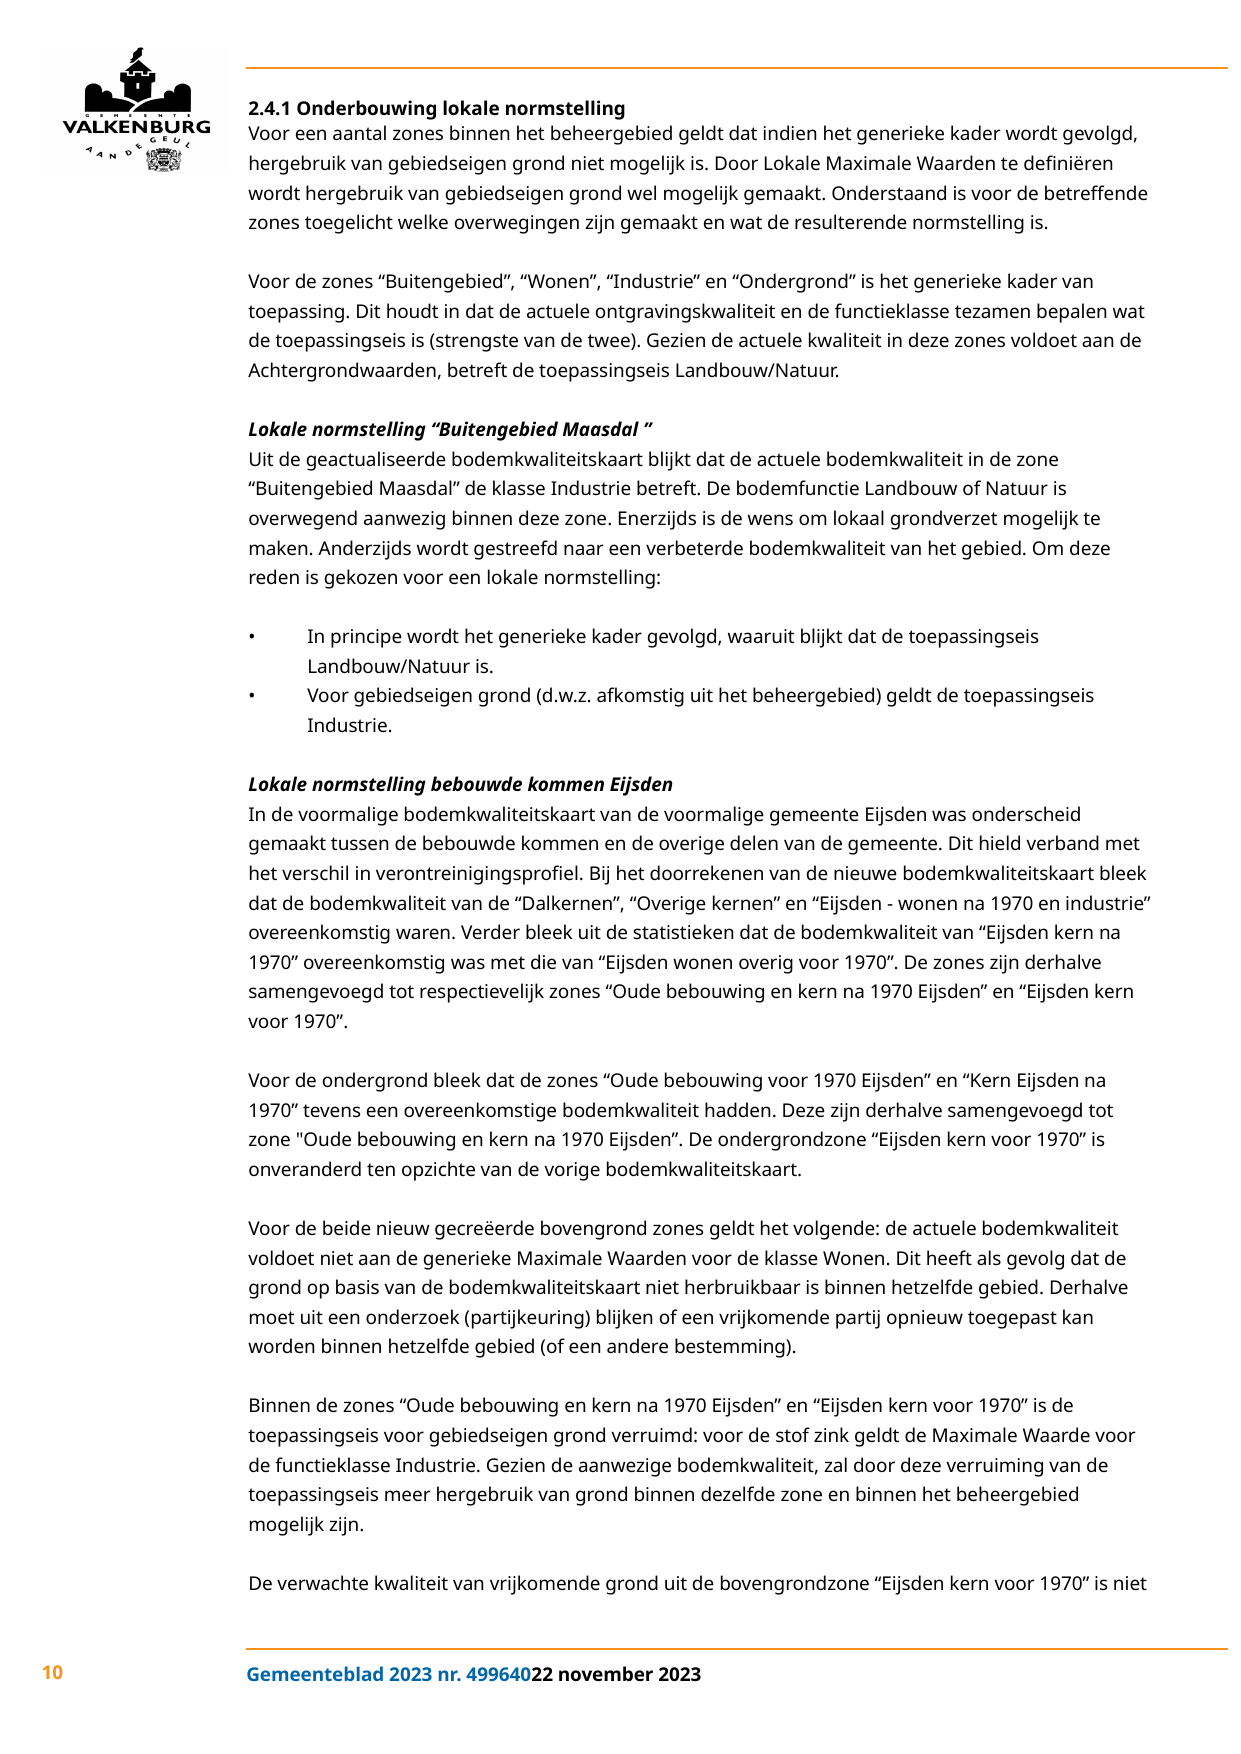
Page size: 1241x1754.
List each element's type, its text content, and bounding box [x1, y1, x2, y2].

text Voor de beide nieuw gecreëerde bovengrond zones geldt het volgende: de actuele bodemkwaliteit voldoet niet aan de generieke Maximale Waarden voor de klasse Wonen. Dit heeft als gevolg dat de grond op basis van de bodemkwaliteitskaart niet herbruikbaar is binnen hetzelfde gebied. Derhalve moet uit een onderzoek (partijkeuring) blijken of een vrijkomende partij opnieuw toegepast kan worden binnen hetzelfde gebied (of een andere bestemming). [248, 1215, 1152, 1359]
list Voor gebiedseigen grond (d.w.z. afkomstig uit het beheergebied) geldt de toepassingseis Industrie. [248, 683, 1152, 738]
text Voor de ondergrond bleek dat de zones “Oude bebouwing voor 1970 Eijsden” en “Kern Eijsden na 1970” tevens een overeenkomstige bodemkwaliteit hadden. Deze zijn derhalve samengevoegd tot zone "Oude bebouwing en kern na 1970 Eijsden”. De ondergrondzone “Eijsden kern voor 1970” is onveranderd ten opzichte van de vorige bodemkwaliteitskaart. [248, 1067, 1152, 1182]
text Binnen de zones “Oude bebouwing en kern na 1970 Eijsden” en “Eijsden kern voor 1970” is de toepassingseis voor gebiedseigen grond verruimd: voor de stof zink geldt de Maximale Waarde voor de functieklasse Industrie. Gezien de aanwezige bodemkwaliteit, zal door deze verruiming van de toepassingseis meer hergebruik van grond binnen dezelfde zone en binnen het beheergebied mogelijk zijn. [248, 1393, 1152, 1537]
text Lokale normstelling bebouwde kommen Eijsden [248, 771, 1152, 797]
text Voor de zones “Buitengebied”, “Wonen”, “Industrie” en “Ondergrond” is het generieke kader van toepassing. Dit houdt in dat de actuele ontgravingskwaliteit en de functieklasse tezamen bepalen wat de toepassingseis is (strengste van de twee). Gezien de actuele kwaliteit in deze zones voldoet aan de Achtergrondwaarden, betreft de toepassingseis Landbouw/Natuur. [248, 268, 1152, 383]
text Uit de geactualiseerde bodemkwaliteitskaart blijkt dat de actuele bodemkwaliteit in de zone “Buitengebied Maasdal” de klasse Industrie betreft. De bodemfunctie Landbouw of Natuur is overwegend aanwezig binnen deze zone. Enerzijds is de wens om lokaal grondverzet mogelijk te maken. Anderzijds wordt gestreefd naar een verbeterde bodemkwaliteit van het gebied. Om deze reden is gekozen voor een lokale normstelling: [248, 446, 1152, 590]
text 2.4.1 Onderbouwing lokale normstelling [248, 95, 1152, 121]
list In principe wordt het generieke kader gevolgd, waaruit blijkt dat de toepassingseis Landbouw/Natuur is. [248, 623, 1152, 679]
text Voor een aantal zones binnen het beheergebied geldt dat indien het generieke kader wordt gevolgd, hergebruik van gebiedseigen grond niet mogelijk is. Door Lokale Maximale Waarden te definiëren wordt hergebruik van gebiedseigen grond wel mogelijk gemaakt. Onderstaand is voor de betreffende zones toegelicht welke overwegingen zijn gemaakt en wat de resulterende normstelling is. [248, 121, 1152, 235]
picture [41, 47, 231, 172]
text Lokale normstelling “Buitengebied Maasdal ” [248, 416, 1152, 442]
text De verwachte kwaliteit van vrijkomende grond uit de bovengrondzone “Eijsden kern voor 1970” is niet [248, 1570, 1152, 1596]
text In de voormalige bodemkwaliteitskaart van de voormalige gemeente Eijsden was onderscheid gemaakt tussen de bebouwde kommen en de overige delen van de gemeente. Dit hield verband met het verschil in verontreinigingsprofiel. Bij het doorrekenen van de nieuwe bodemkwaliteitskaart bleek dat de bodemkwaliteit van de “Dalkernen”, “Overige kernen” en “Eijsden - wonen na 1970 en industrie” overeenkomstig waren. Verder bleek uit de statistieken dat de bodemkwaliteit van “Eijsden kern na 1970” overeenkomstig was met die van “Eijsden wonen overig voor 1970”. De zones zijn derhalve samengevoegd tot respectievelijk zones “Oude bebouwing en kern na 1970 Eijsden” en “Eijsden kern voor 1970”. [248, 801, 1152, 1034]
